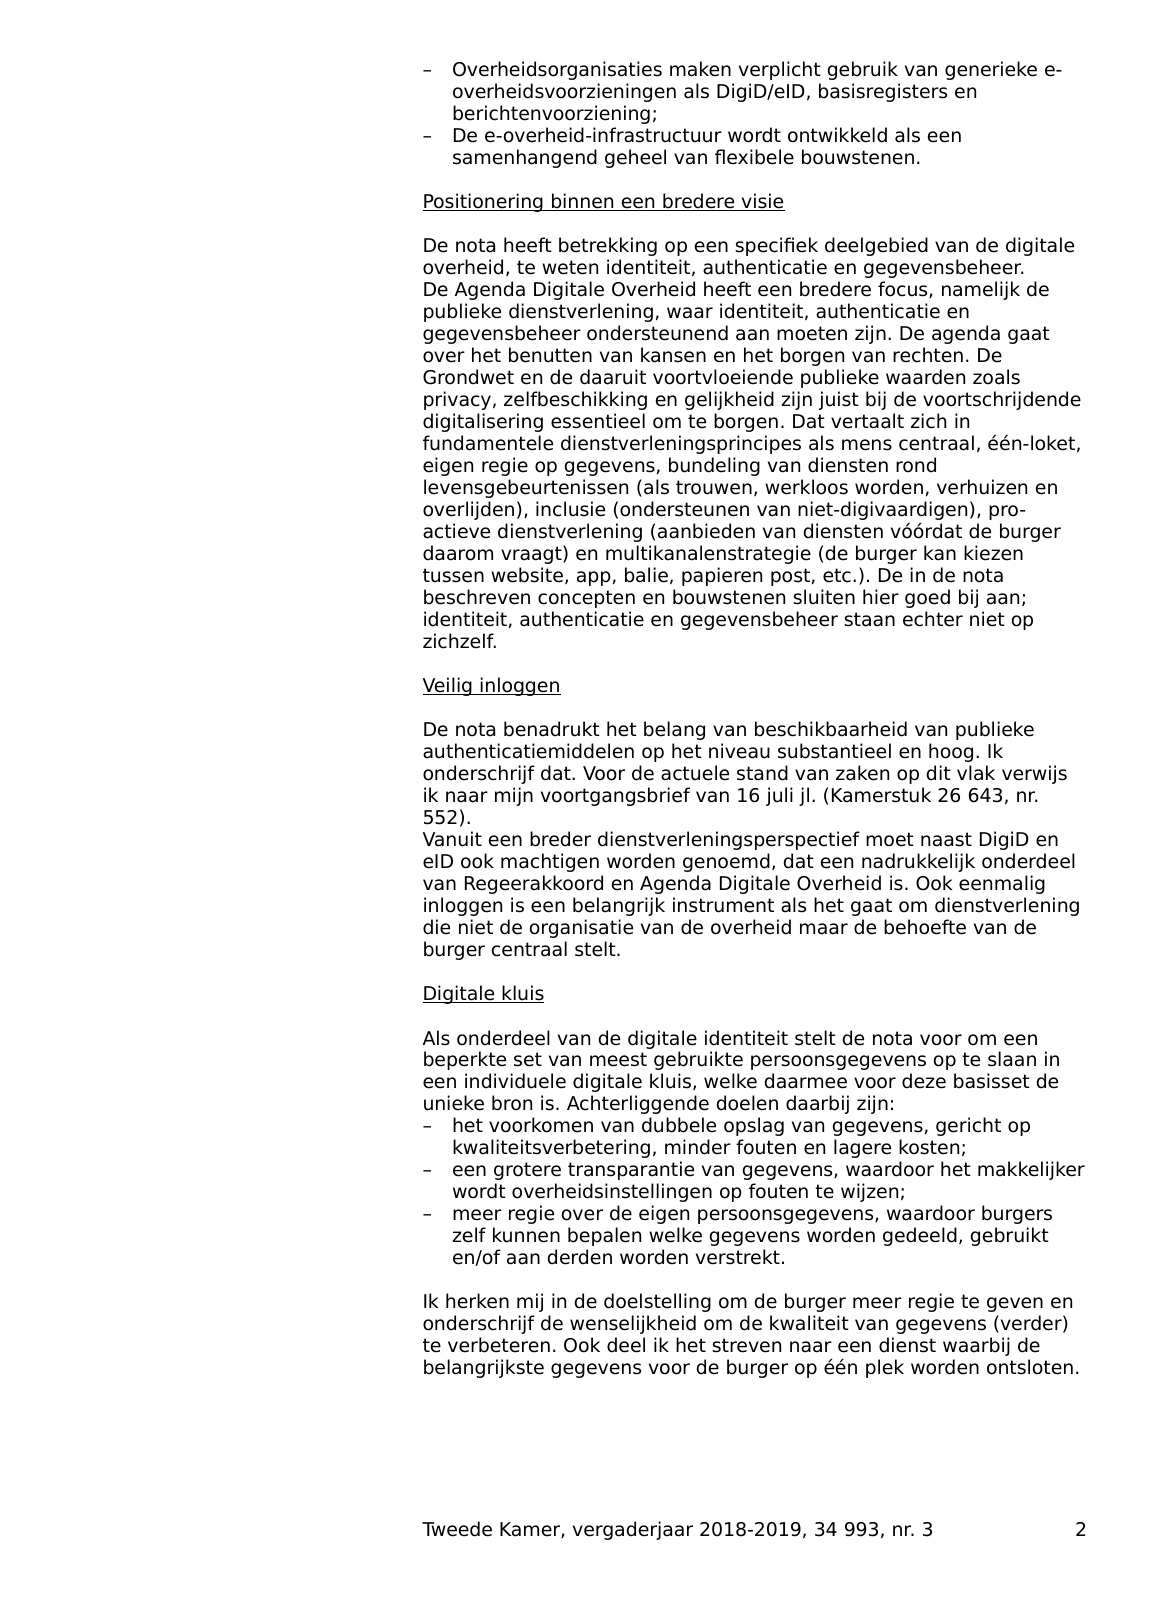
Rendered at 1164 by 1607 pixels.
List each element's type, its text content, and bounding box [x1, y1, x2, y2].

text – meer regie over de eigen persoonsgegevens, waardoor burgers zelf kunnen bepalen welke gegevens worden gedeeld, gebruikt en/of aan derden worden verstrekt. [422, 1203, 1087, 1269]
text De nota benadrukt het belang van beschikbaarheid van publieke authenticatiemiddelen op het niveau substantieel en hoog. Ik onderschrijf dat. Voor de actuele stand van zaken op dit vlak verwijs ik naar mijn voortgangsbrief van 16 juli jl. (Kamerstuk 26 643, nr. 552). [422, 719, 1087, 829]
text Ik herken mij in de doelstelling om de burger meer regie te geven en onderschrijf de wenselijkheid om de kwaliteit van gegevens (verder) te verbeteren. Ook deel ik het streven naar een dienst waarbij de belangrijkste gegevens voor de burger op één plek worden ontsloten. [422, 1291, 1087, 1379]
text – een grotere transparantie van gegevens, waardoor het makkelijker wordt overheidsinstellingen op fouten te wijzen; [422, 1159, 1087, 1203]
subtitle Digitale kluis [422, 983, 1087, 1005]
text De Agenda Digitale Overheid heeft een bredere focus, namelijk de publieke dienstverlening, waar identiteit, authenticatie en gegevensbeheer ondersteunend aan moeten zijn. De agenda gaat over het benutten van kansen en het borgen van rechten. De Grondwet en de daaruit voortvloeiende publieke waarden zoals privacy, zelfbeschikking en gelijkheid zijn juist bij de voortschrijdende digitalisering essentieel om te borgen. Dat vertaalt zich in fundamentele dienstverleningsprincipes als mens centraal, één-loket, eigen regie op gegevens, bundeling van diensten rond levensgebeurtenissen (als trouwen, werkloos worden, verhuizen en overlijden), inclusie (ondersteunen van niet-digivaardigen), pro-actieve dienstverlening (aanbieden van diensten vóórdat de burger daarom vraagt) en multikanalenstrategie (de burger kan kiezen tussen website, app, balie, papieren post, etc.). De in de nota beschreven concepten en bouwstenen sluiten hier goed bij aan; identiteit, authenticatie en gegevensbeheer staan echter niet op zichzelf. [422, 279, 1087, 653]
subtitle Veilig inloggen [422, 675, 1087, 697]
subtitle Positionering binnen een bredere visie [422, 191, 1087, 213]
text – De e-overheid-infrastructuur wordt ontwikkeld als een samenhangend geheel van flexibele bouwstenen. [422, 125, 1087, 169]
text De nota heeft betrekking op een specifiek deelgebied van de digitale overheid, te weten identiteit, authenticatie en gegevensbeheer. [422, 235, 1087, 279]
text Als onderdeel van de digitale identiteit stelt de nota voor om een beperkte set van meest gebruikte persoonsgegevens op te slaan in een individuele digitale kluis, welke daarmee voor deze basisset de unieke bron is. Achterliggende doelen daarbij zijn: [422, 1027, 1087, 1115]
text – het voorkomen van dubbele opslag van gegevens, gericht op kwaliteitsverbetering, minder fouten en lagere kosten; [422, 1115, 1087, 1159]
text Vanuit een breder dienstverleningsperspectief moet naast DigiD en eID ook machtigen worden genoemd, dat een nadrukkelijk onderdeel van Regeerakkoord en Agenda Digitale Overheid is. Ook eenmalig inloggen is een belangrijk instrument als het gaat om dienstverlening die niet de organisatie van de overheid maar de behoefte van de burger centraal stelt. [422, 829, 1087, 961]
text – Overheidsorganisaties maken verplicht gebruik van generieke e-overheidsvoorzieningen als DigiD/eID, basisregisters en berichtenvoorziening; [422, 59, 1087, 125]
